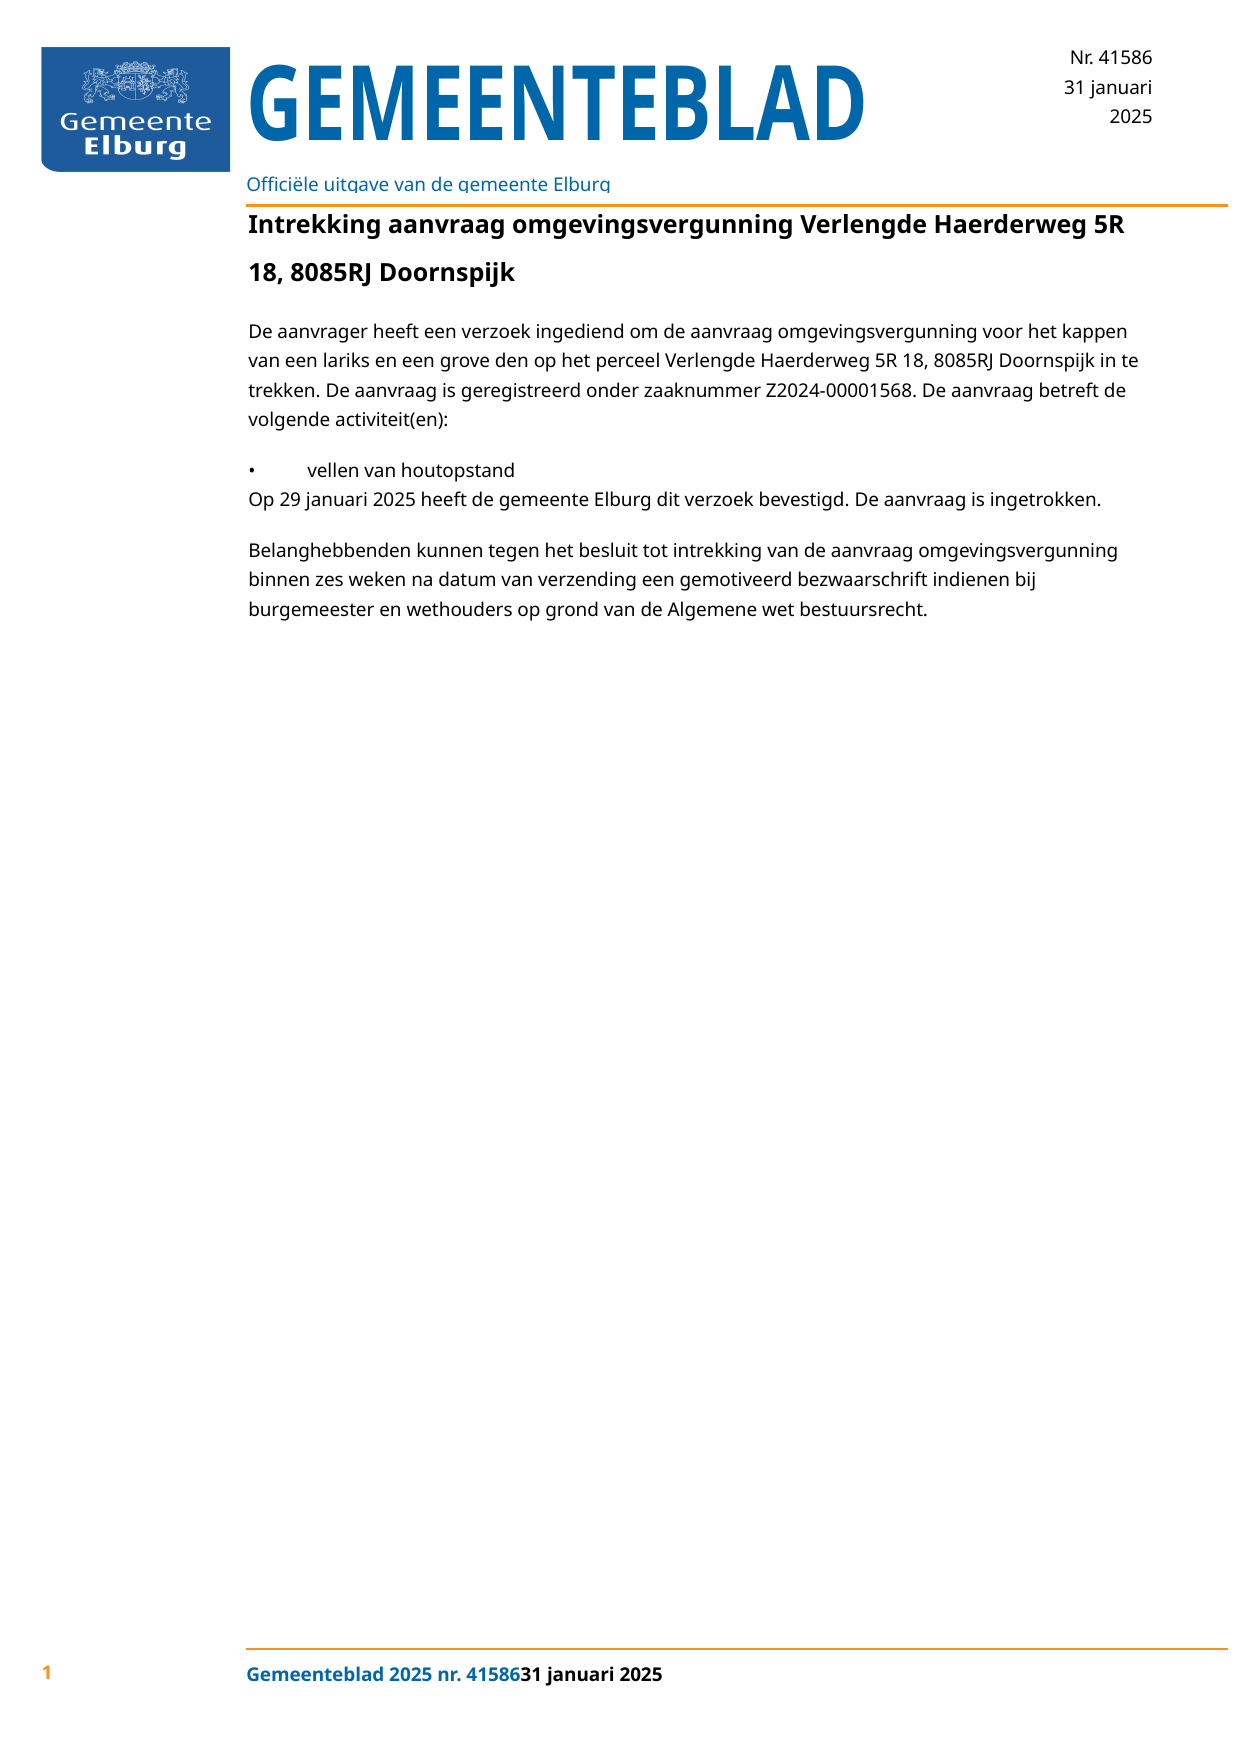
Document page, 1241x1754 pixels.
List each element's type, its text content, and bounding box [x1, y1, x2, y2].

text De aanvrager heeft een verzoek ingediend om de aanvraag omgevingsvergunning voor het kappen van een lariks en een grove den op het perceel Verlengde Haerderweg 5R 18, 8085RJ Doornspijk in te trekken. De aanvraag is geregistreerd onder zaaknummer Z2024-00001568. De aanvraag betreft de volgende activiteit(en): [248, 318, 1152, 432]
text Op 29 januari 2025 heeft de gemeente Elburg dit verzoek bevestigd. De aanvraag is ingetrokken. [248, 487, 1152, 512]
text Intrekking aanvraag omgevingsvergunning Verlengde Haerderweg 5R 18, 8085RJ Doornspijk [248, 207, 1152, 288]
list vellen van houtopstand [248, 457, 1152, 483]
picture [41, 47, 231, 172]
text Belanghebbenden kunnen tegen het besluit tot intrekking van de aanvraag omgevingsvergunning binnen zes weken na datum van verzending een gemotiveerd bezwaarschrift indienen bij burgemeester en wethouders op grond van de Algemene wet bestuursrecht. [248, 537, 1152, 622]
